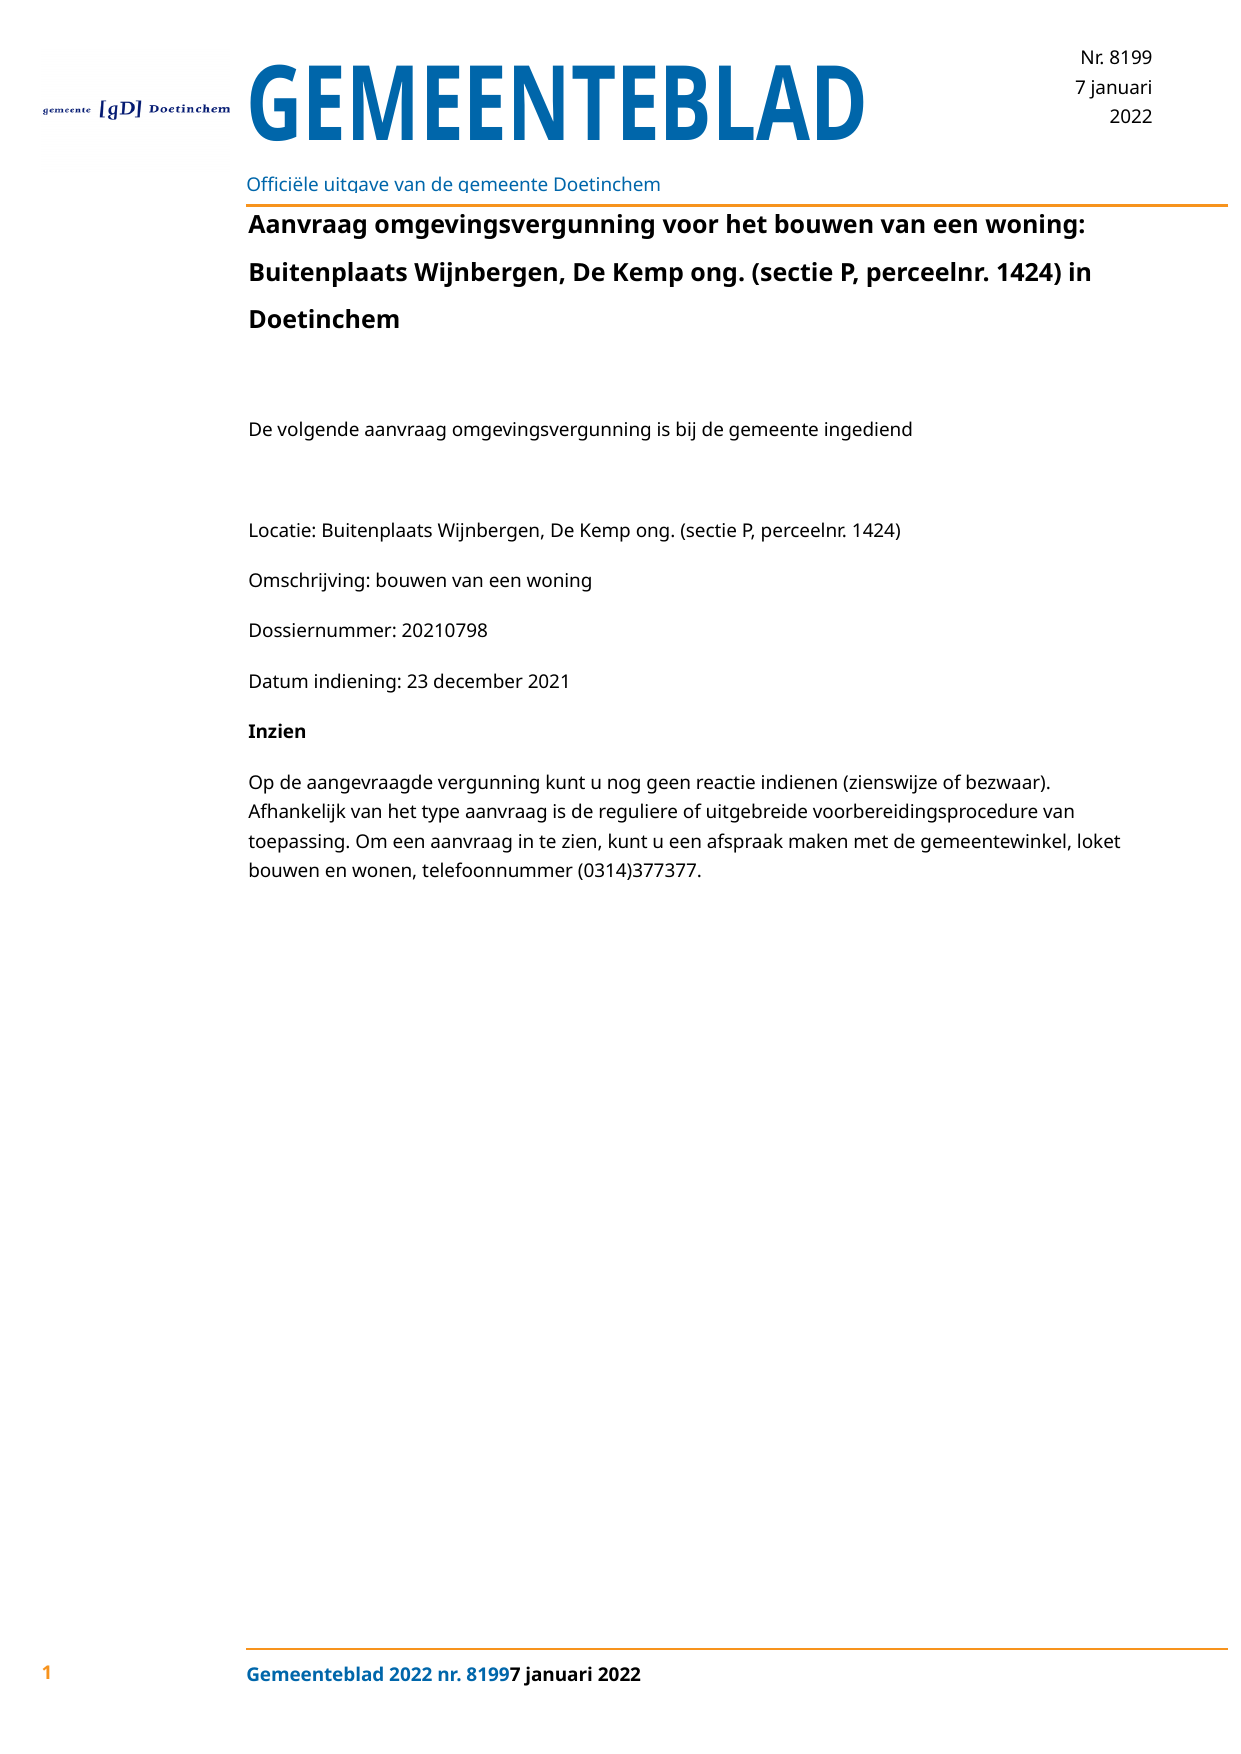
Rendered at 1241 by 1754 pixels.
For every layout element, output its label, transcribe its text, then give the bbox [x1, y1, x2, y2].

text Dossiernummer: 20210798 [248, 618, 1152, 643]
text Locatie: Buitenplaats Wijnbergen, De Kemp ong. (sectie P, perceelnr. 1424) [248, 517, 1152, 542]
text Omschrijving: bouwen van een woning [248, 567, 1152, 593]
text Aanvraag omgevingsvergunning voor het bouwen van een woning: Buitenplaats Wijnbergen, De Kemp ong. (sectie P, perceelnr. 1424) in Doetinchem [248, 207, 1152, 336]
text Inzien [248, 718, 1152, 744]
text Op de aangevraagde vergunning kunt u nog geen reactie indienen (zienswijze of bezwaar). Afhankelijk van het type aanvraag is de reguliere of uitgebreide voorbereidingsprocedure van toepassing. Om een aanvraag in te zien, kunt u een afspraak maken met de gemeentewinkel, loket bouwen en wonen, telefoonnummer (0314)377377. [248, 769, 1152, 883]
text De volgende aanvraag omgevingsvergunning is bij de gemeente ingediend [248, 416, 1152, 442]
picture [41, 47, 231, 172]
text Datum indiening: 23 december 2021 [248, 668, 1152, 694]
